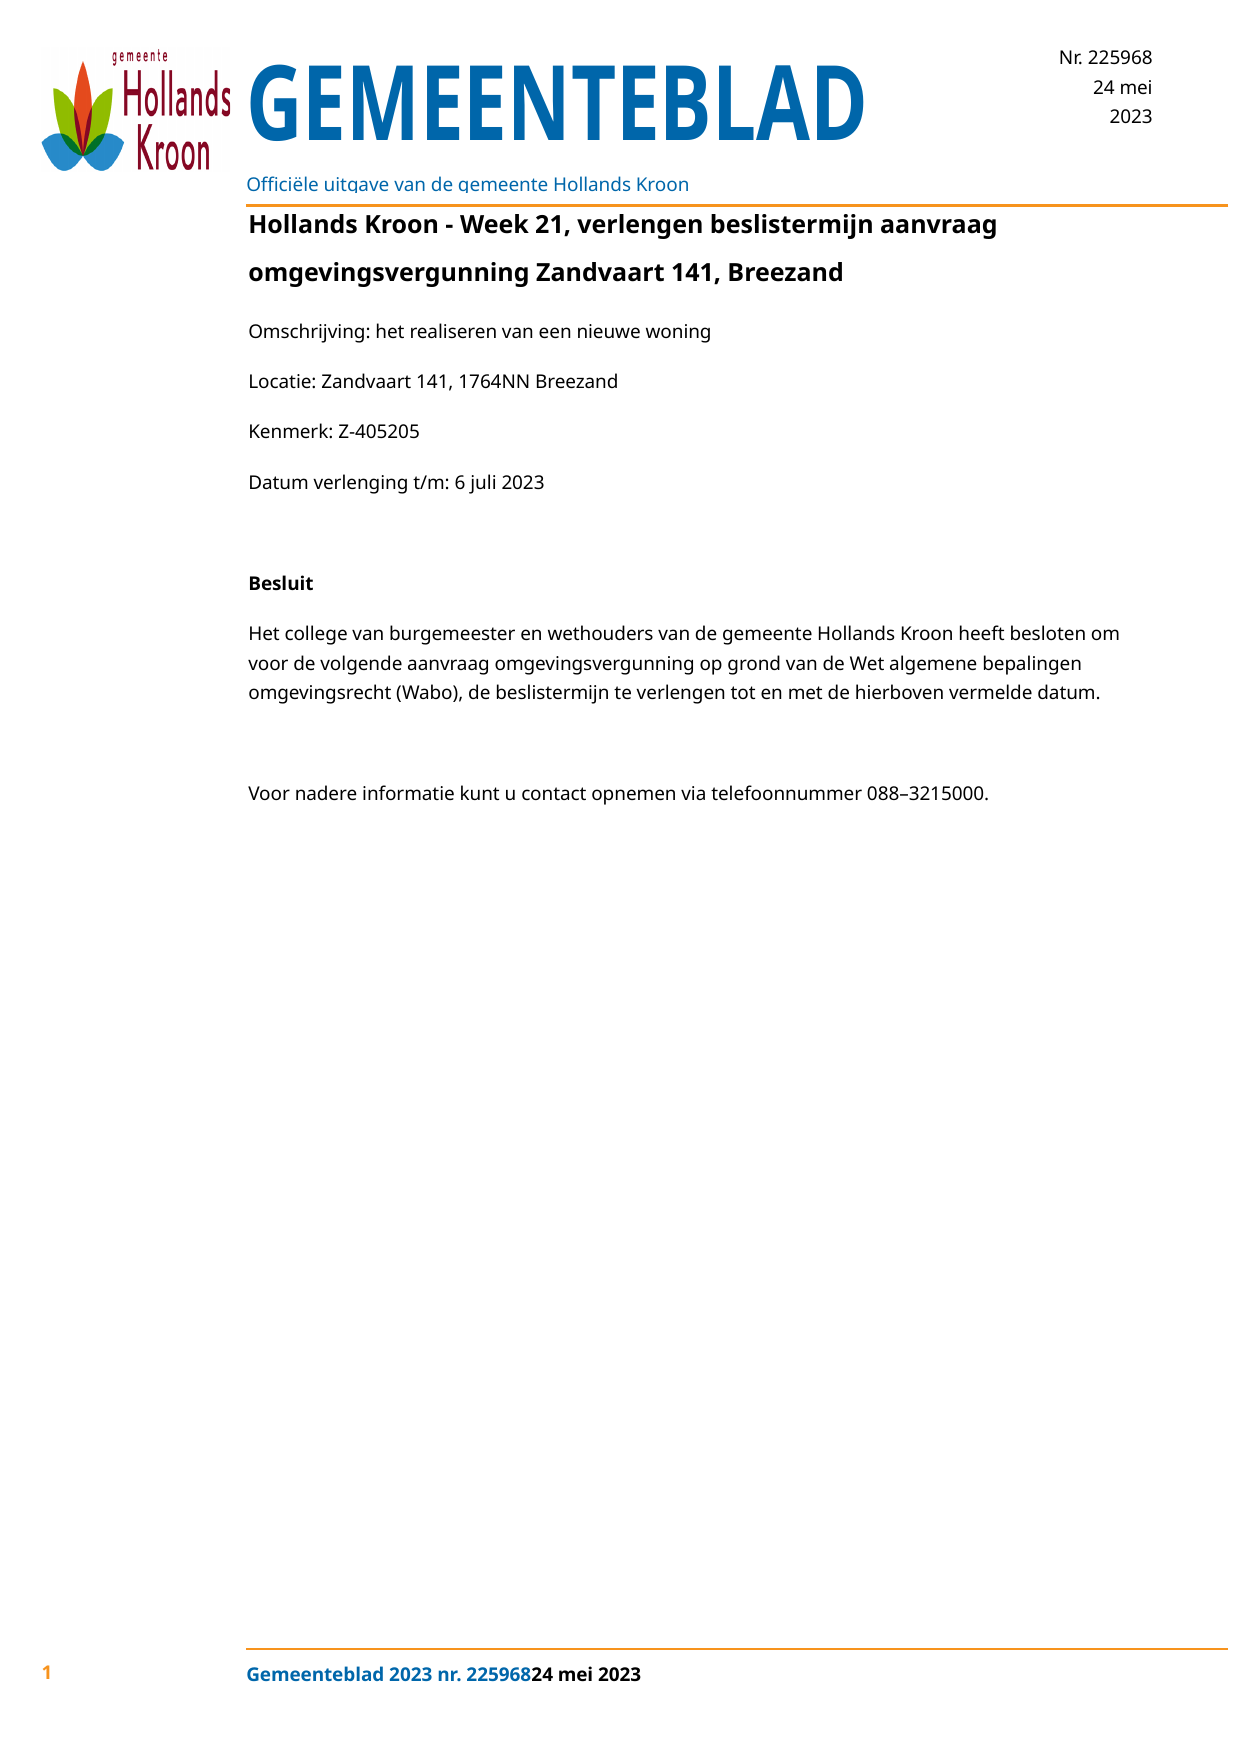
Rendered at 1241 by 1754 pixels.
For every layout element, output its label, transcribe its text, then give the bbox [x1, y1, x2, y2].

text Datum verlenging t/m: 6 juli 2023 [248, 469, 1152, 495]
text Besluit [248, 570, 1152, 596]
picture [41, 47, 231, 172]
text Voor nadere informatie kunt u contact opnemen via telefoonnummer 088–3215000. [248, 780, 1152, 806]
text Omschrijving: het realiseren van een nieuwe woning [248, 318, 1152, 344]
text Hollands Kroon - Week 21, verlengen beslistermijn aanvraag omgevingsvergunning Zandvaart 141, Breezand [248, 207, 1152, 288]
text Het college van burgemeester en wethouders van de gemeente Hollands Kroon heeft besloten om voor de volgende aanvraag omgevingsvergunning op grond van de Wet algemene bepalingen omgevingsrecht (Wabo), de beslistermijn te verlengen tot en met de hierboven vermelde datum. [248, 620, 1152, 705]
text Kenmerk: Z-405205 [248, 419, 1152, 444]
text Locatie: Zandvaart 141, 1764NN Breezand [248, 368, 1152, 394]
